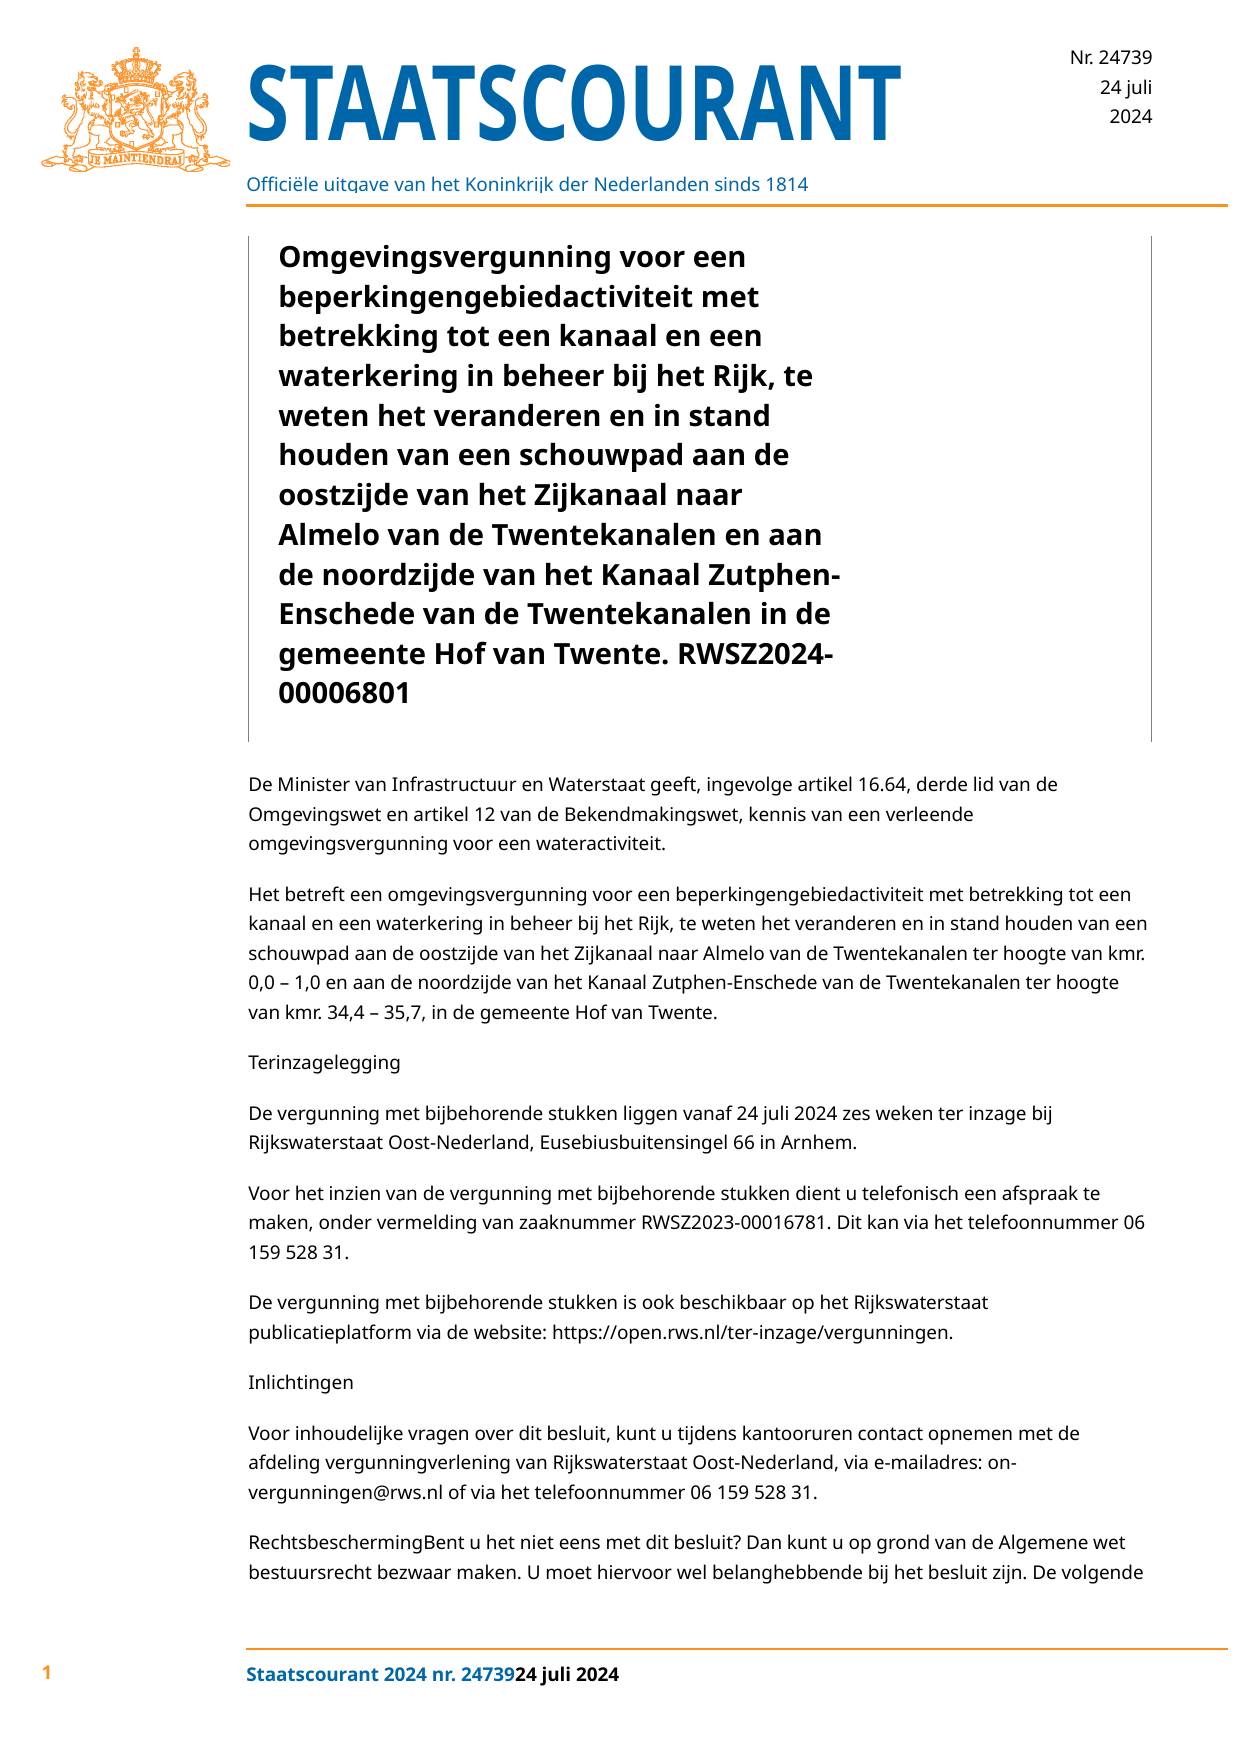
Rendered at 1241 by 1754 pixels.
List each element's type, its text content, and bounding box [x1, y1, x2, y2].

text Voor inhoudelijke vragen over dit besluit, kunt u tijdens kantooruren contact opnemen met de afdeling vergunningverlening van Rijkswaterstaat Oost-Nederland, via e-mailadres: on-vergunningen@rws.nl of via het telefoonnummer 06 159 528 31. [248, 1420, 1152, 1505]
table_header [850, 414, 1151, 742]
picture [41, 47, 231, 172]
picture [912, 236, 1090, 414]
text Voor het inzien van de vergunning met bijbehorende stukken dient u telefonisch een afspraak te maken, onder vermelding van zaaknummer RWSZ2023-00016781. Dit kan via het telefoonnummer 06 159 528 31. [248, 1180, 1152, 1265]
table_header [850, 236, 912, 413]
text Het betreft een omgevingsvergunning voor een beperkingengebiedactiviteit met betrekking tot een kanaal en een waterkering in beheer bij het Rijk, te weten het veranderen en in stand houden van een schouwpad aan de oostzijde van het Zijkanaal naar Almelo van de Twentekanalen ter hoogte van kmr. 0,0 – 1,0 en aan de noordzijde van het Kanaal Zutphen-Enschede van de Twentekanalen ter hoogte van kmr. 34,4 – 35,7, in de gemeente Hof van Twente. [248, 881, 1152, 1025]
text Terinzagelegging [248, 1049, 1152, 1075]
text RechtsbeschermingBent u het niet eens met dit besluit? Dan kunt u op grond van de Algemene wet bestuursrecht bezwaar maken. U moet hiervoor wel belanghebbende bij het besluit zijn. De volgende [248, 1529, 1152, 1585]
text Inlichtingen [248, 1369, 1152, 1395]
text De vergunning met bijbehorende stukken liggen vanaf 24 juli 2024 zes weken ter inzage bij Rijkswaterstaat Oost-Nederland, Eusebiusbuitensingel 66 in Arnhem. [248, 1100, 1152, 1155]
table_header Omgevingsvergunning voor een beperkingengebiedactiviteit met betrekking tot een kanaal en een waterkering in beheer bij het Rijk, te weten het veranderen en in stand houden van een schouwpad aan de oostzijde van het Zijkanaal naar Almelo van de Twentekanalen en aan de noordzijde van het Kanaal Zutphen-Enschede van de Twentekanalen in de gemeente Hof van Twente. RWSZ2024-00006801 [249, 236, 850, 742]
table_header [1090, 236, 1151, 413]
text De Minister van Infrastructuur en Waterstaat geeft, ingevolge artikel 16.64, derde lid van de Omgevingswet en artikel 12 van de Bekendmakingswet, kennis van een verleende omgevingsvergunning voor een wateractiviteit. [248, 771, 1152, 856]
text De vergunning met bijbehorende stukken is ook beschikbaar op het Rijkswaterstaat publicatieplatform via de website: https://open.rws.nl/ter-inzage/vergunningen. [248, 1289, 1152, 1345]
